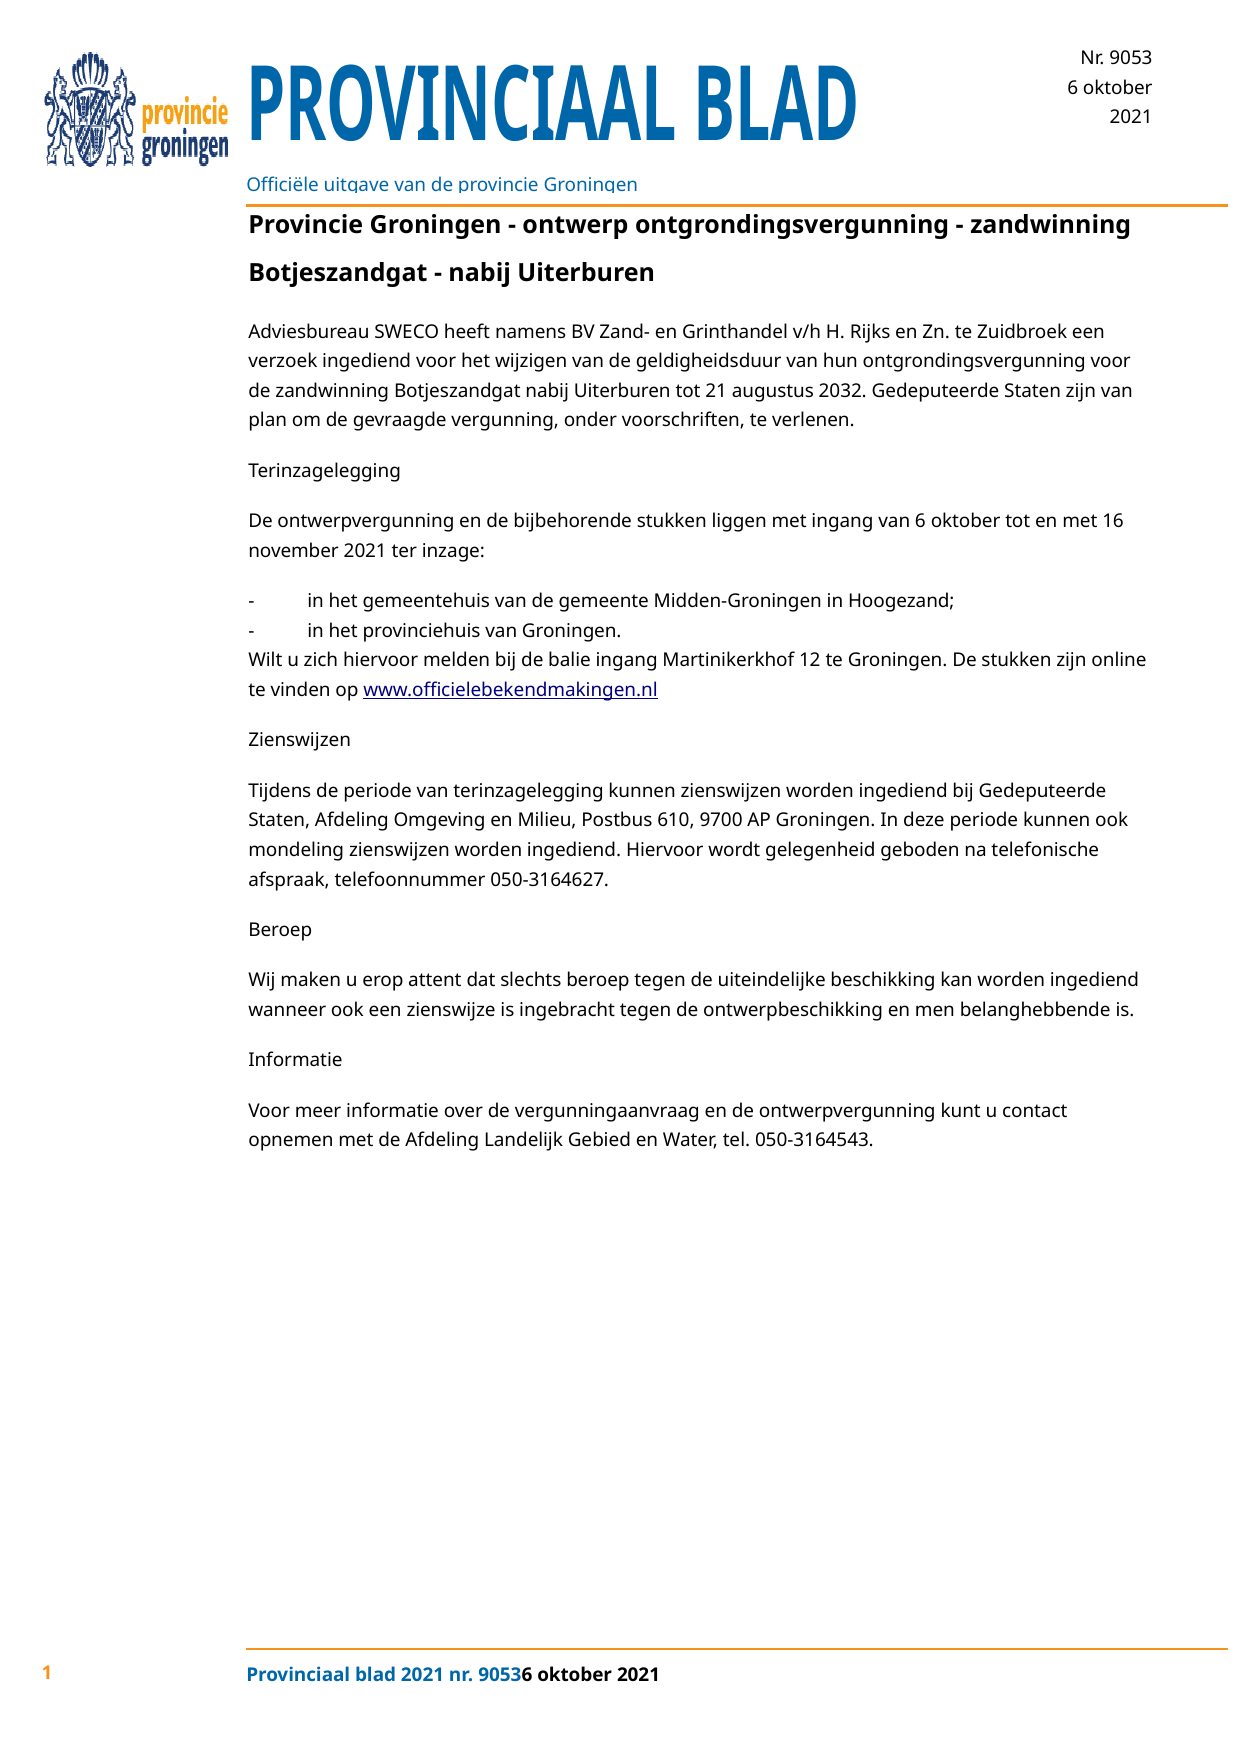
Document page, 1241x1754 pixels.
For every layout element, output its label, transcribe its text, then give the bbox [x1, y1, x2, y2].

text Wij maken u erop attent dat slechts beroep tegen de uiteindelijke beschikking kan worden ingediend wanneer ook een zienswijze is ingebracht tegen de ontwerpbeschikking en men belanghebbende is. [248, 967, 1152, 1022]
text Terinzagelegging [248, 457, 1152, 483]
text Informatie [248, 1047, 1152, 1072]
text De ontwerpvergunning en de bijbehorende stukken liggen met ingang van 6 oktober tot en met 16 november 2021 ter inzage: [248, 507, 1152, 563]
text Voor meer informatie over de vergunningaanvraag en de ontwerpvergunning kunt u contact opnemen met de Afdeling Landelijk Gebied en Water, tel. 050-3164543. [248, 1097, 1152, 1152]
text Adviesbureau SWECO heeft namens BV Zand- en Grinthandel v/h H. Rijks en Zn. te Zuidbroek een verzoek ingediend voor het wijzigen van de geldigheidsduur van hun ontgrondingsvergunning voor de zandwinning Botjeszandgat nabij Uiterburen tot 21 augustus 2032. Gedeputeerde Staten zijn van plan om de gevraagde vergunning, onder voorschriften, te verlenen. [248, 318, 1152, 432]
text Wilt u zich hiervoor melden bij de balie ingang Martinikerkhof 12 te Groningen. De stukken zijn online te vinden op www.officielebekendmakingen.nl [248, 647, 1152, 702]
text Tijdens de periode van terinzagelegging kunnen zienswijzen worden ingediend bij Gedeputeerde Staten, Afdeling Omgeving en Milieu, Postbus 610, 9700 AP Groningen. In deze periode kunnen ook mondeling zienswijzen worden ingediend. Hiervoor wordt gelegenheid geboden na telefonische afspraak, telefoonnummer 050-3164627. [248, 777, 1152, 892]
text Zienswijzen [248, 727, 1152, 752]
list in het gemeentehuis van de gemeente Midden-Groningen in Hoogezand; [248, 587, 1152, 613]
picture [41, 47, 231, 172]
text Provincie Groningen - ontwerp ontgrondingsvergunning - zandwinning Botjeszandgat - nabij Uiterburen [248, 207, 1152, 288]
text Beroep [248, 916, 1152, 942]
list in het provinciehuis van Groningen. [248, 617, 1152, 643]
